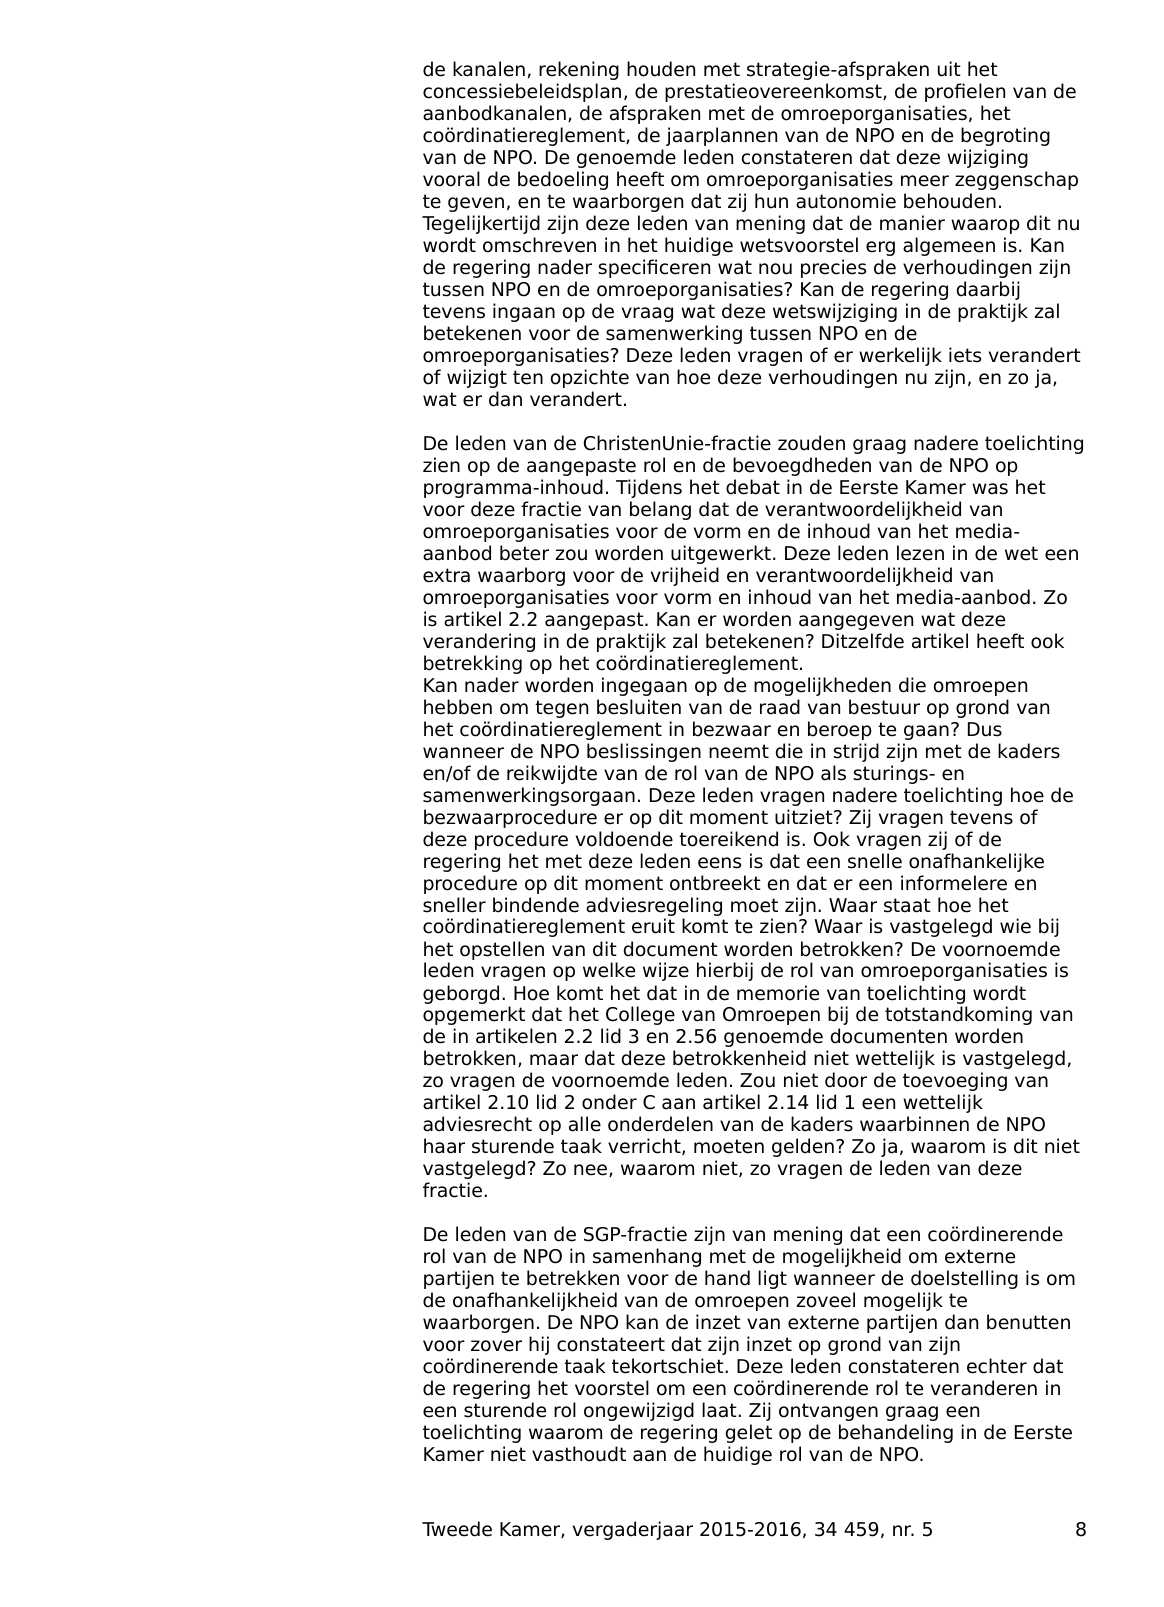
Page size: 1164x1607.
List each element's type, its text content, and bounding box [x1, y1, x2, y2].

text De leden van de ChristenUnie-fractie zouden graag nadere toelichting zien op de aangepaste rol en de bevoegdheden van de NPO op programma-inhoud. Tijdens het debat in de Eerste Kamer was het voor deze fractie van belang dat de verantwoordelijkheid van omroeporganisaties voor de vorm en de inhoud van het media-aanbod beter zou worden uitgewerkt. Deze leden lezen in de wet een extra waarborg voor de vrijheid en verantwoordelijkheid van omroeporganisaties voor vorm en inhoud van het media-aanbod. Zo is artikel 2.2 aangepast. Kan er worden aangegeven wat deze verandering in de praktijk zal betekenen? Ditzelfde artikel heeft ook betrekking op het coördinatiereglement. [422, 433, 1087, 675]
text de kanalen, rekening houden met strategie-afspraken uit het concessiebeleidsplan, de prestatieovereenkomst, de profielen van de aanbodkanalen, de afspraken met de omroeporganisaties, het coördinatiereglement, de jaarplannen van de NPO en de begroting van de NPO. De genoemde leden constateren dat deze wijziging vooral de bedoeling heeft om omroeporganisaties meer zeggenschap te geven, en te waarborgen dat zij hun autonomie behouden. Tegelijkertijd zijn deze leden van mening dat de manier waarop dit nu wordt omschreven in het huidige wetsvoorstel erg algemeen is. Kan de regering nader specificeren wat nou precies de verhoudingen zijn tussen NPO en de omroeporganisaties? Kan de regering daarbij tevens ingaan op de vraag wat deze wetswijziging in de praktijk zal betekenen voor de samenwerking tussen NPO en de omroeporganisaties? Deze leden vragen of er werkelijk iets verandert of wijzigt ten opzichte van hoe deze verhoudingen nu zijn, en zo ja, wat er dan verandert. [422, 59, 1087, 411]
text Kan nader worden ingegaan op de mogelijkheden die omroepen hebben om tegen besluiten van de raad van bestuur op grond van het coördinatiereglement in bezwaar en beroep te gaan? Dus wanneer de NPO beslissingen neemt die in strijd zijn met de kaders en/of de reikwijdte van de rol van de NPO als sturings- en samenwerkingsorgaan. Deze leden vragen nadere toelichting hoe de bezwaarprocedure er op dit moment uitziet? Zij vragen tevens of deze procedure voldoende toereikend is. Ook vragen zij of de regering het met deze leden eens is dat een snelle onafhankelijke procedure op dit moment ontbreekt en dat er een informelere en sneller bindende adviesregeling moet zijn. Waar staat hoe het coördinatiereglement eruit komt te zien? Waar is vastgelegd wie bij het opstellen van dit document worden betrokken? De voornoemde leden vragen op welke wijze hierbij de rol van omroeporganisaties is geborgd. Hoe komt het dat in de memorie van toelichting wordt opgemerkt dat het College van Omroepen bij de totstandkoming van de in artikelen 2.2 lid 3 en 2.56 genoemde documenten worden betrokken, maar dat deze betrokkenheid niet wettelijk is vastgelegd, zo vragen de voornoemde leden. Zou niet door de toevoeging van artikel 2.10 lid 2 onder C aan artikel 2.14 lid 1 een wettelijk adviesrecht op alle onderdelen van de kaders waarbinnen de NPO haar sturende taak verricht, moeten gelden? Zo ja, waarom is dit niet vastgelegd? Zo nee, waarom niet, zo vragen de leden van deze fractie. [422, 675, 1087, 1202]
text De leden van de SGP-fractie zijn van mening dat een coördinerende rol van de NPO in samenhang met de mogelijkheid om externe partijen te betrekken voor de hand ligt wanneer de doelstelling is om de onafhankelijkheid van de omroepen zoveel mogelijk te waarborgen. De NPO kan de inzet van externe partijen dan benutten voor zover hij constateert dat zijn inzet op grond van zijn coördinerende taak tekortschiet. Deze leden constateren echter dat de regering het voorstel om een coördinerende rol te veranderen in een sturende rol ongewijzigd laat. Zij ontvangen graag een toelichting waarom de regering gelet op de behandeling in de Eerste Kamer niet vasthoudt aan de huidige rol van de NPO. [422, 1224, 1087, 1466]
